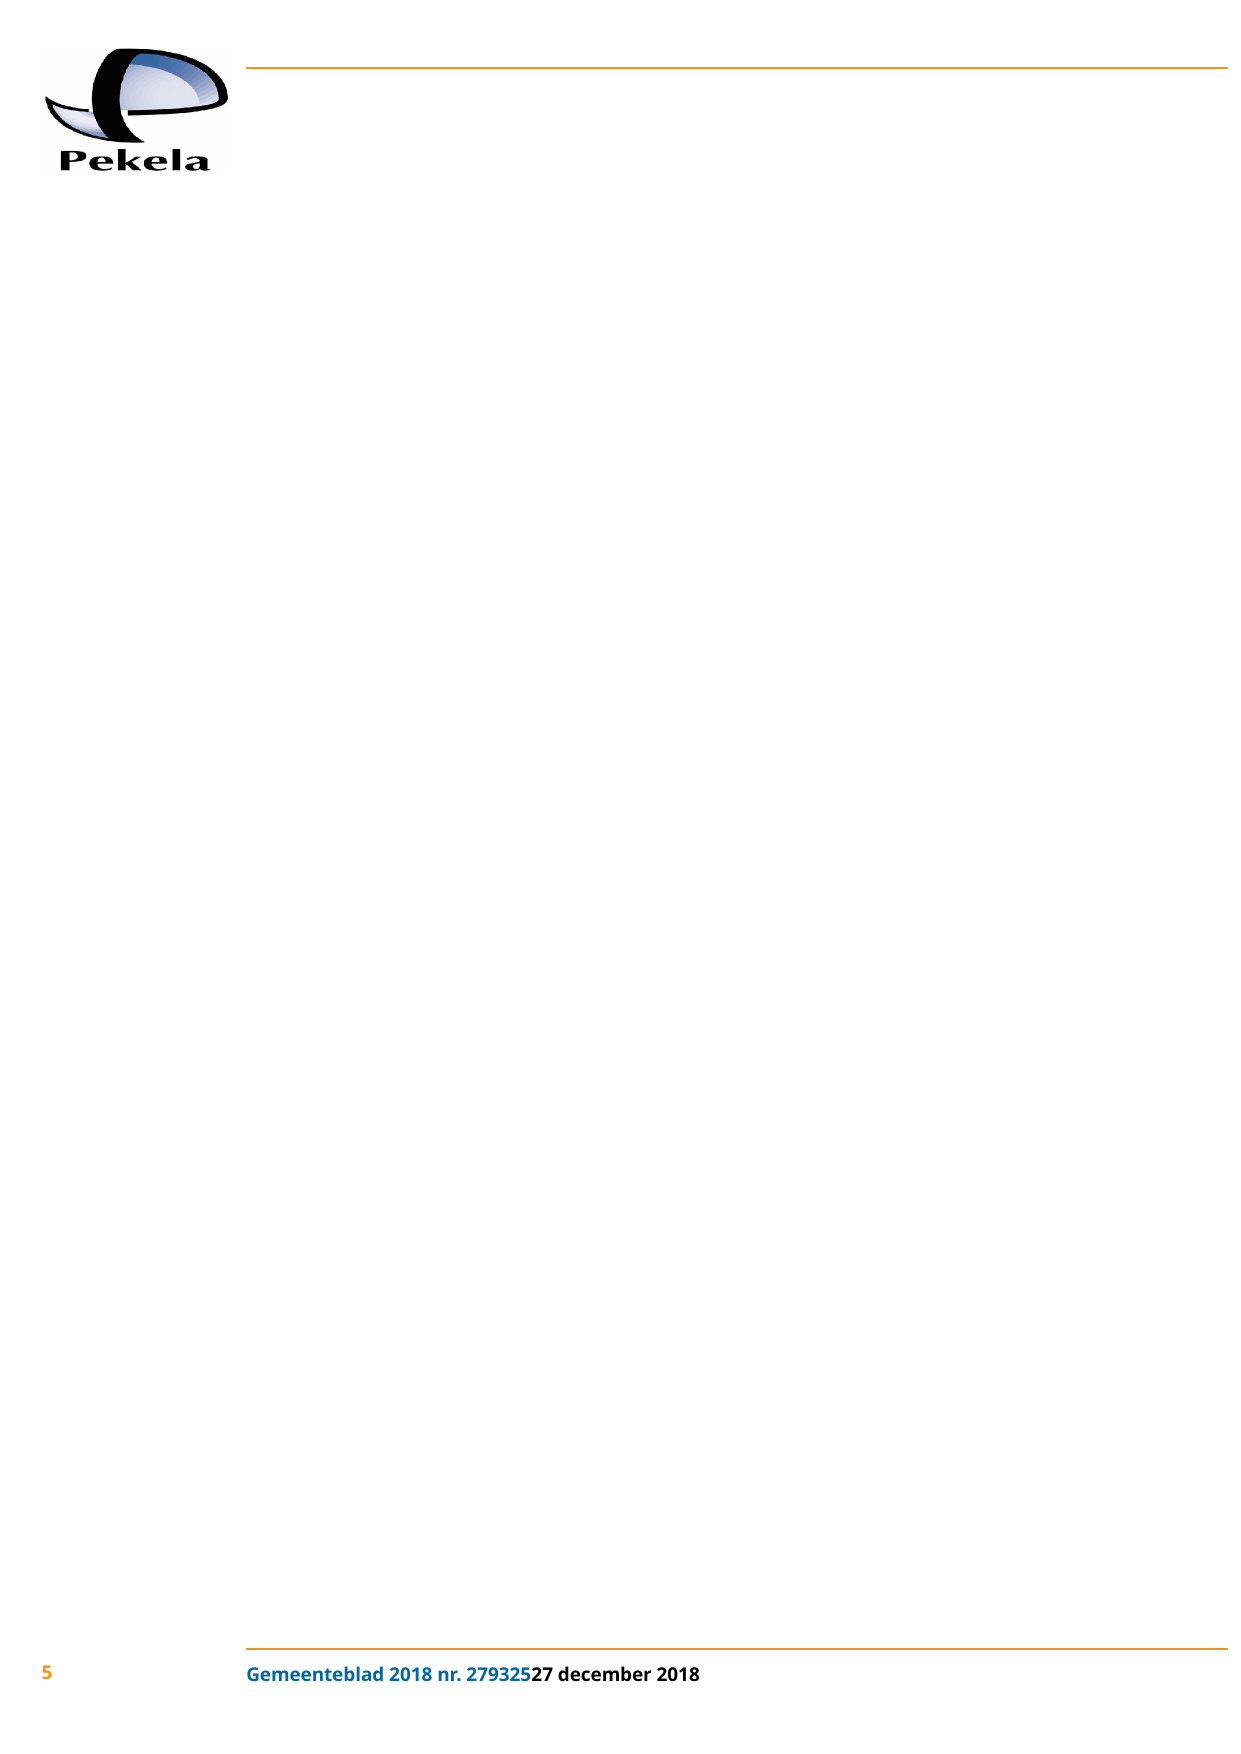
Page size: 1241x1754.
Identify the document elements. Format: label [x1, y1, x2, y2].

picture [41, 47, 231, 172]
